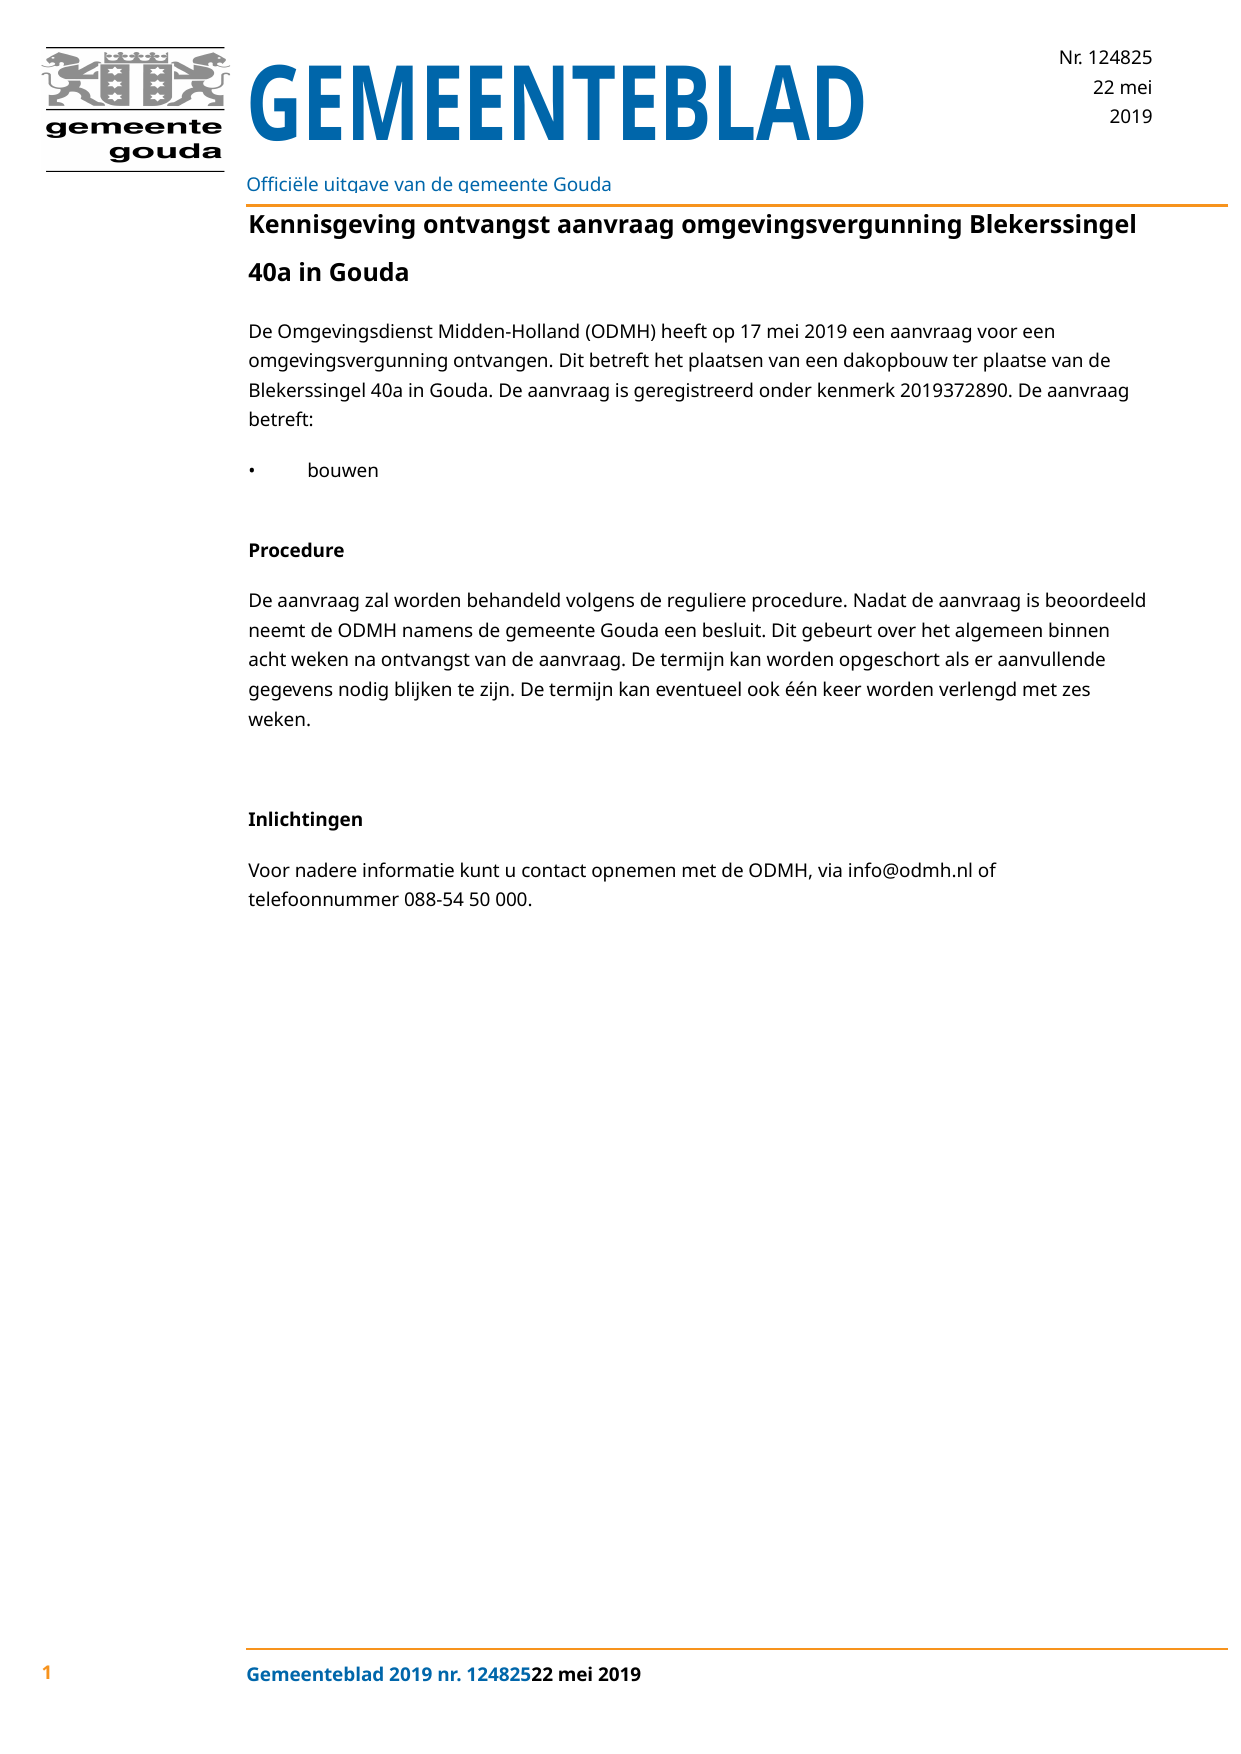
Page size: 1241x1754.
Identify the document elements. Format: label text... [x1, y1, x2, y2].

text Inlichtingen [248, 807, 1152, 832]
text De Omgevingsdienst Midden-Holland (ODMH) heeft op 17 mei 2019 een aanvraag voor een omgevingsvergunning ontvangen. Dit betreft het plaatsen van een dakopbouw ter plaatse van de Blekerssingel 40a in Gouda. De aanvraag is geregistreerd onder kenmerk 2019372890. De aanvraag betreft: [248, 318, 1152, 432]
text Kennisgeving ontvangst aanvraag omgevingsvergunning Blekerssingel 40a in Gouda [248, 207, 1152, 288]
text De aanvraag zal worden behandeld volgens de reguliere procedure. Nadat de aanvraag is beoordeeld neemt de ODMH namens de gemeente Gouda een besluit. Dit gebeurt over het algemeen binnen acht weken na ontvangst van de aanvraag. De termijn kan worden opgeschort als er aanvullende gegevens nodig blijken te zijn. De termijn kan eventueel ook één keer worden verlengd met zes weken. [248, 587, 1152, 732]
text Procedure [248, 537, 1152, 563]
picture [41, 47, 231, 172]
text Voor nadere informatie kunt u contact opnemen met de ODMH, via info@odmh.nl of telefoonnummer 088-54 50 000. [248, 857, 1152, 912]
list bouwen [248, 457, 1152, 483]
